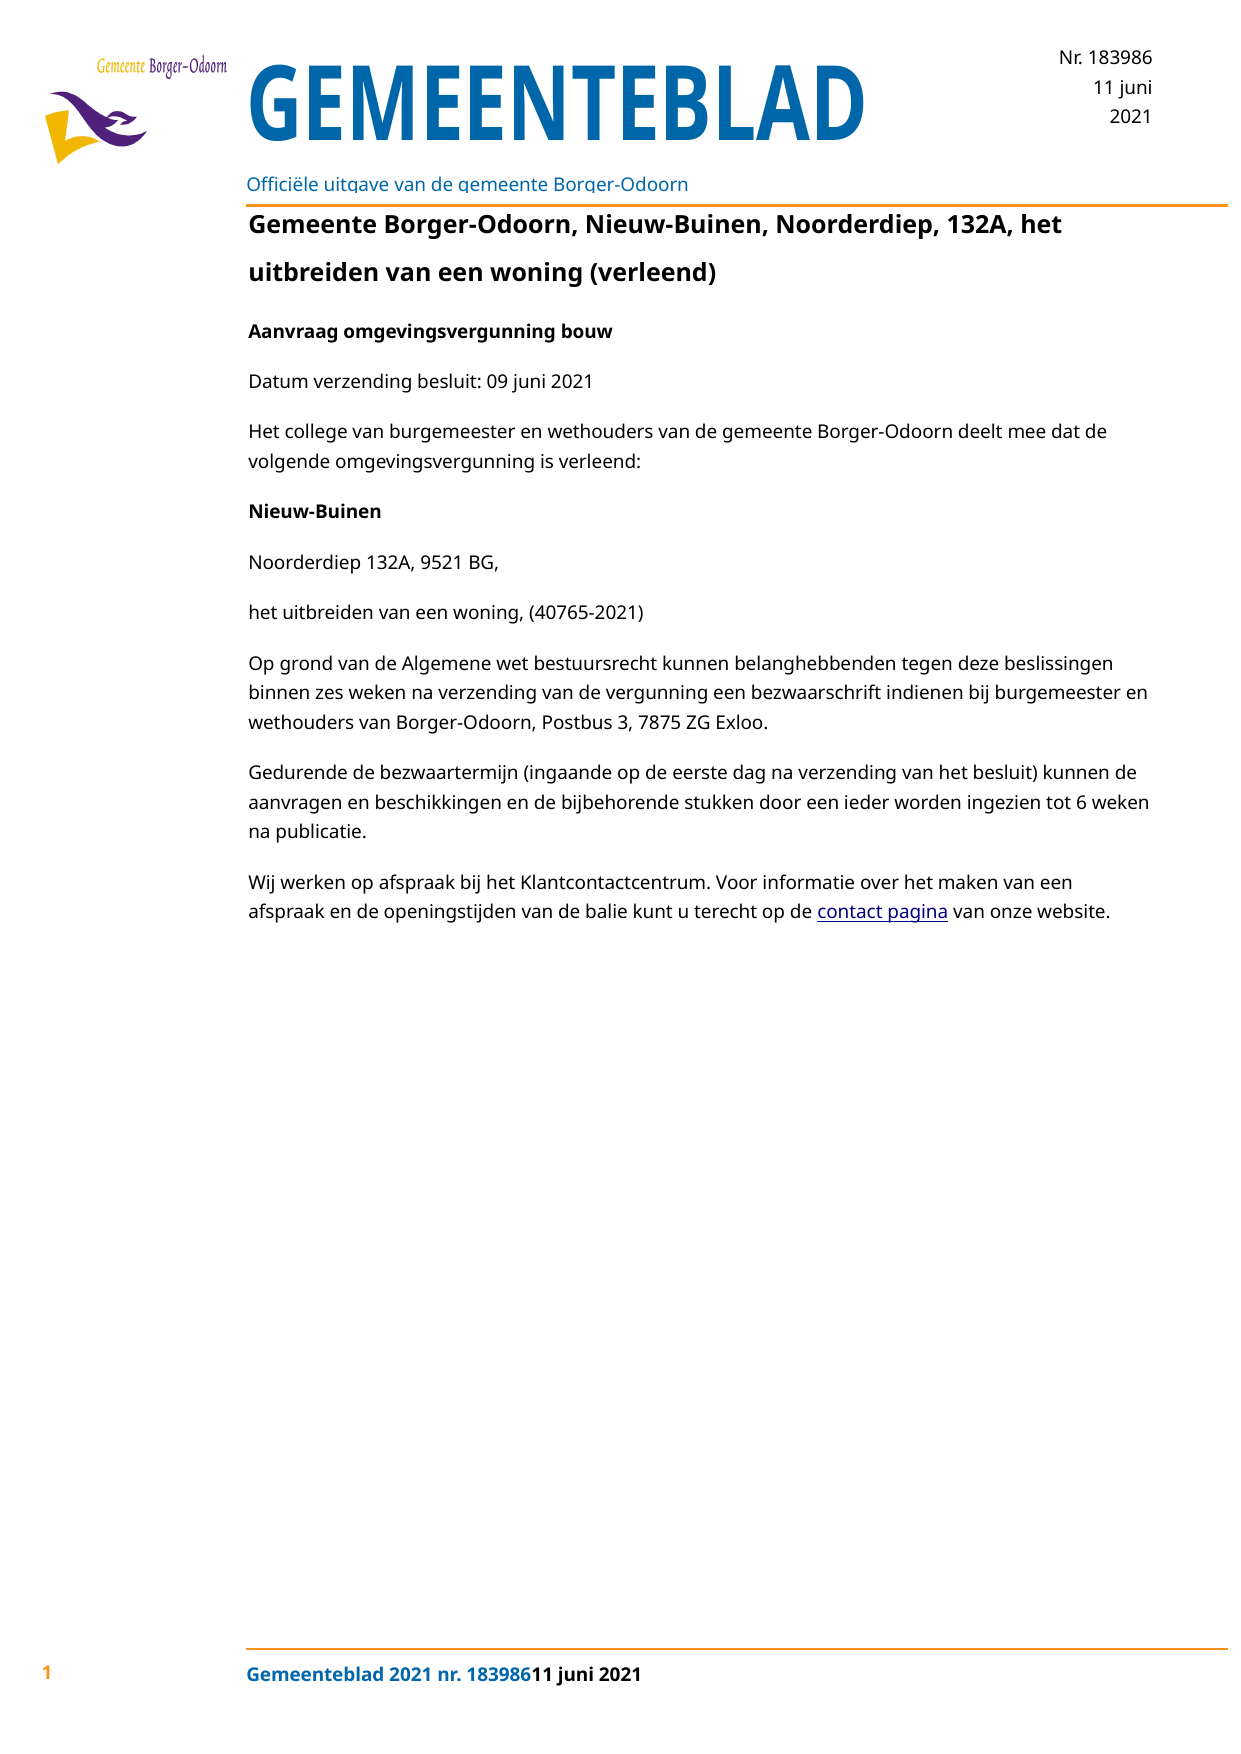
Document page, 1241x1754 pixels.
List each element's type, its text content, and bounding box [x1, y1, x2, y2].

text Op grond van de Algemene wet bestuursrecht kunnen belanghebbenden tegen deze beslissingen binnen zes weken na verzending van de vergunning een bezwaarschrift indienen bij burgemeester en wethouders van Borger-Odoorn, Postbus 3, 7875 ZG Exloo. [248, 650, 1152, 735]
text Nieuw-Buinen [248, 499, 1152, 524]
text Aanvraag omgevingsvergunning bouw [248, 318, 1152, 344]
text Wij werken op afspraak bij het Klantcontactcentrum. Voor informatie over het maken van een afspraak en de openingstijden van de balie kunt u terecht op de contact pagina van onze website. [248, 869, 1152, 924]
text Noorderdiep 132A, 9521 BG, [248, 549, 1152, 575]
text Datum verzending besluit: 09 juni 2021 [248, 368, 1152, 394]
text het uitbreiden van een woning, (40765-2021) [248, 599, 1152, 625]
text Gemeente Borger-Odoorn, Nieuw-Buinen, Noorderdiep, 132A, het uitbreiden van een woning (verleend) [248, 207, 1152, 288]
picture [41, 47, 231, 172]
text Gedurende de bezwaartermijn (ingaande op de eerste dag na verzending van het besluit) kunnen de aanvragen en beschikkingen en de bijbehorende stukken door een ieder worden ingezien tot 6 weken na publicatie. [248, 759, 1152, 844]
text Het college van burgemeester en wethouders van de gemeente Borger-Odoorn deelt mee dat de volgende omgevingsvergunning is verleend: [248, 419, 1152, 474]
